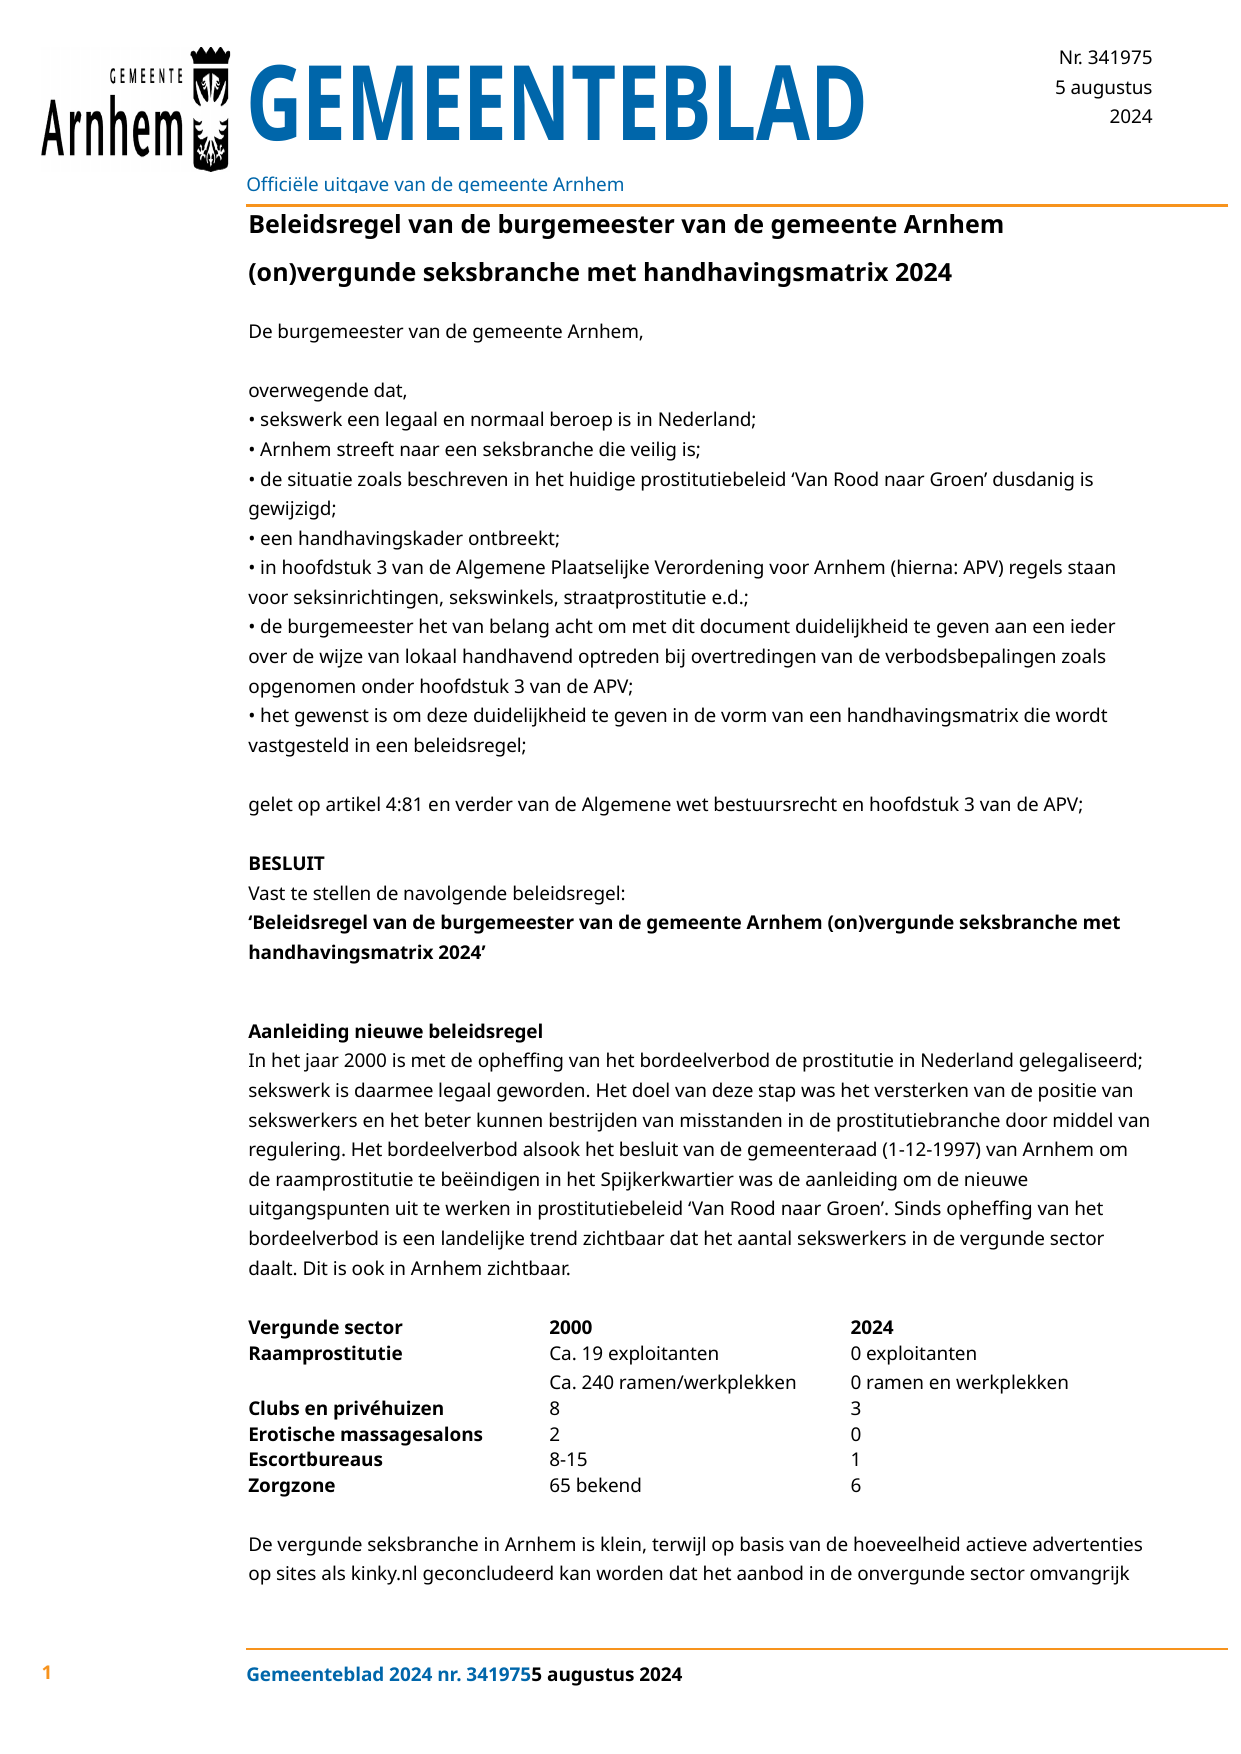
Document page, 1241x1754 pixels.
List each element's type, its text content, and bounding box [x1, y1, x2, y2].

table_cell 65 bekend [549, 1472, 850, 1498]
text • een handhavingskader ontbreekt; [248, 525, 1152, 551]
text De burgemeester van de gemeente Arnhem, [248, 318, 1152, 344]
table_cell 0 exploitanten 0 ramen en werkplekken [850, 1340, 1152, 1395]
text De vergunde seksbranche in Arnhem is klein, terwijl op basis van de hoeveelheid actieve advertenties op sites als kinky.nl geconcludeerd kan worden dat het aanbod in de onvergunde sector omvangrijk [248, 1531, 1152, 1586]
table_cell 8 [549, 1395, 850, 1421]
text • sekswerk een legaal en normaal beroep is in Nederland; [248, 407, 1152, 432]
text overwegende dat, [248, 377, 1152, 403]
table_cell 0 [850, 1421, 1152, 1446]
table_cell 8-15 [549, 1446, 850, 1472]
table_cell Clubs en privéhuizen [248, 1395, 549, 1421]
table_header 2000 [549, 1314, 850, 1340]
text BESLUIT [248, 850, 1152, 876]
text Aanleiding nieuwe beleidsregel [248, 1018, 1152, 1044]
table_cell 1 [850, 1446, 1152, 1472]
text • de burgemeester het van belang acht om met dit document duidelijkheid te geven aan een ieder over de wijze van lokaal handhavend optreden bij overtredingen van de verbodsbepalingen zoals opgenomen onder hoofdstuk 3 van de APV; [248, 614, 1152, 699]
table_cell Erotische massagesalons [248, 1421, 549, 1446]
table_header 2024 [850, 1314, 1152, 1340]
text • Arnhem streeft naar een seksbranche die veilig is; [248, 436, 1152, 462]
table_cell Raamprostitutie [248, 1340, 549, 1395]
picture [41, 47, 231, 172]
table_cell Zorgzone [248, 1472, 549, 1498]
table_cell 3 [850, 1395, 1152, 1421]
text gelet op artikel 4:81 en verder van de Algemene wet bestuursrecht en hoofdstuk 3 van de APV; [248, 791, 1152, 817]
table_cell 6 [850, 1472, 1152, 1498]
text Beleidsregel van de burgemeester van de gemeente Arnhem (on)vergunde seksbranche met handhavingsmatrix 2024 [248, 207, 1152, 288]
text • de situatie zoals beschreven in het huidige prostitutiebeleid ‘Van Rood naar Groen’ dusdanig is gewijzigd; [248, 466, 1152, 521]
table_header Vergunde sector [248, 1314, 549, 1340]
table_cell Escortbureaus [248, 1446, 549, 1472]
table_cell Ca. 19 exploitanten Ca. 240 ramen/werkplekken [549, 1340, 850, 1395]
text In het jaar 2000 is met de opheffing van het bordeelverbod de prostitutie in Nederland gelegaliseerd; sekswerk is daarmee legaal geworden. Het doel van deze stap was het versterken van de positie van sekswerkers en het beter kunnen bestrijden van misstanden in de prostitutiebranche door middel van regulering. Het bordeelverbod alsook het besluit van de gemeenteraad (1-12-1997) van Arnhem om de raamprostitutie te beëindigen in het Spijkerkwartier was de aanleiding om de nieuwe uitgangspunten uit te werken in prostitutiebeleid ‘Van Rood naar Groen’. Sinds opheffing van het bordeelverbod is een landelijke trend zichtbaar dat het aantal sekswerkers in de vergunde sector daalt. Dit is ook in Arnhem zichtbaar. [248, 1048, 1152, 1280]
text • het gewenst is om deze duidelijkheid te geven in de vorm van een handhavingsmatrix die wordt vastgesteld in een beleidsregel; [248, 702, 1152, 758]
text • in hoofdstuk 3 van de Algemene Plaatselijke Verordening voor Arnhem (hierna: APV) regels staan voor seksinrichtingen, sekswinkels, straatprostitutie e.d.; [248, 554, 1152, 610]
table_cell 2 [549, 1421, 850, 1446]
text Vast te stellen de navolgende beleidsregel: [248, 880, 1152, 906]
text ‘Beleidsregel van de burgemeester van de gemeente Arnhem (on)vergunde seksbranche met handhavingsmatrix 2024’ [248, 909, 1152, 965]
